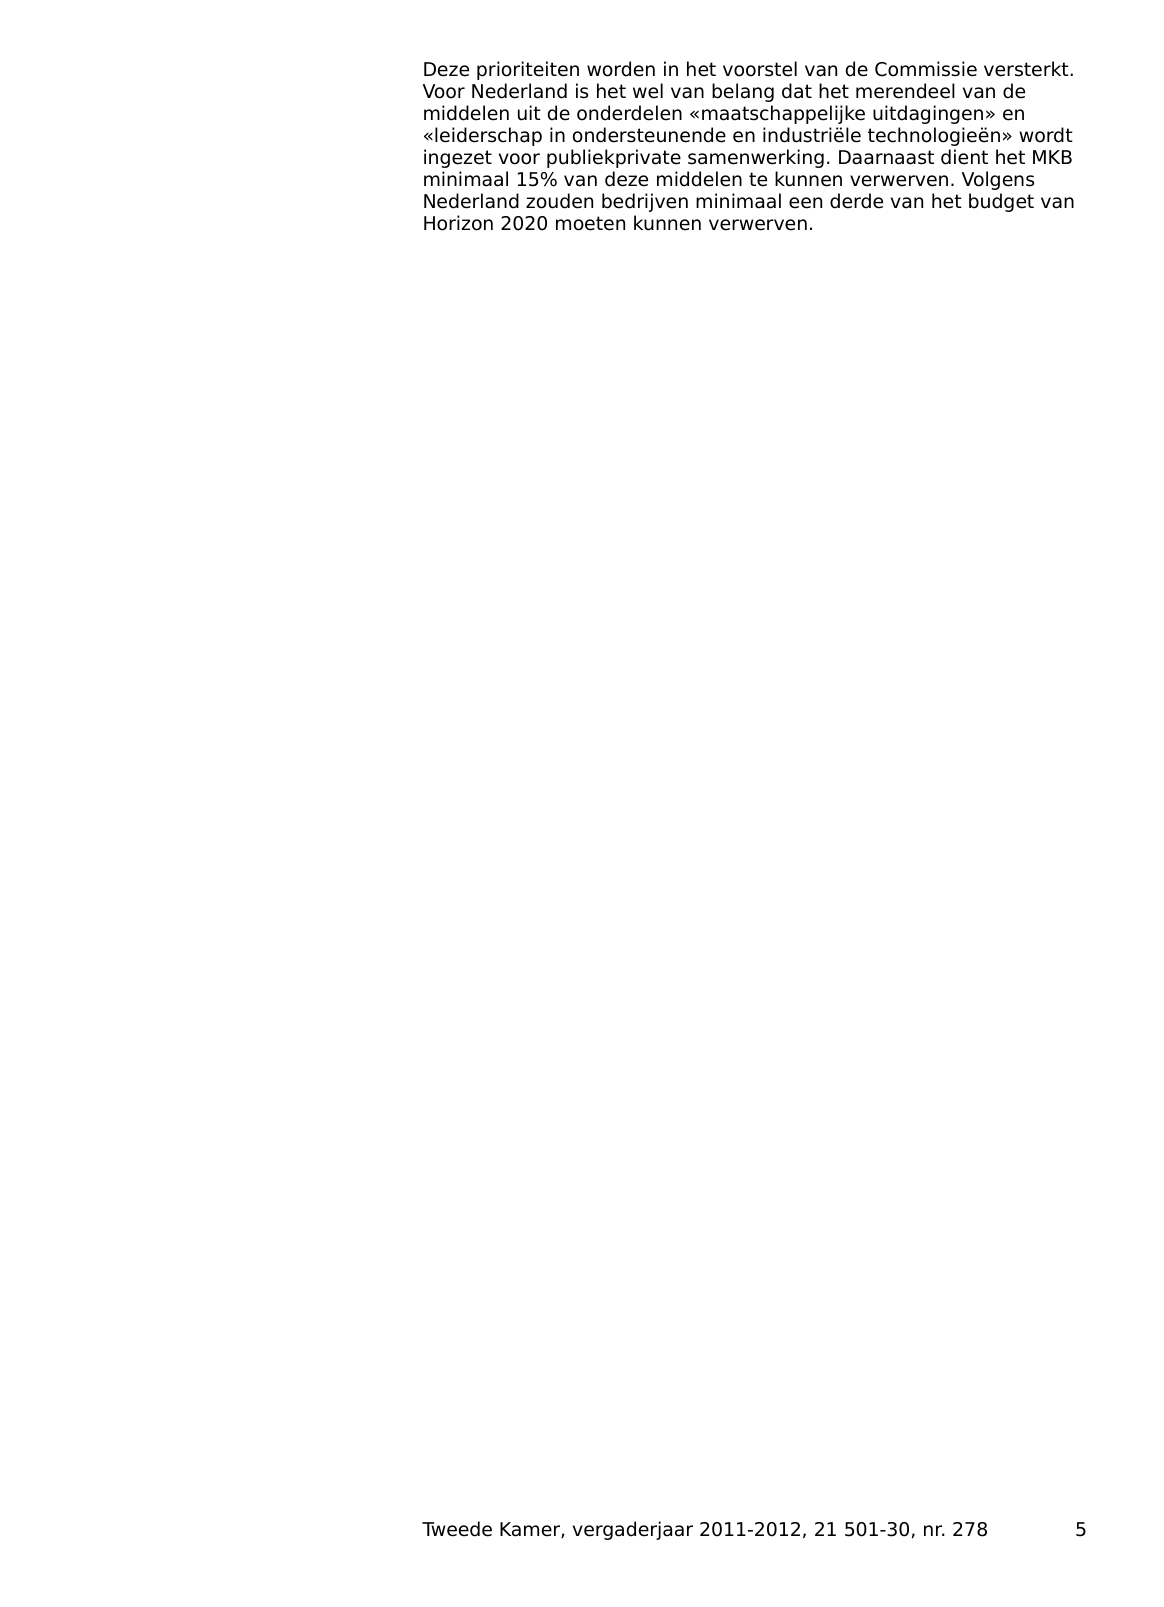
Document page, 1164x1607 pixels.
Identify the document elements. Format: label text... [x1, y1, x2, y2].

text Deze prioriteiten worden in het voorstel van de Commissie versterkt. Voor Nederland is het wel van belang dat het merendeel van de middelen uit de onderdelen «maatschappelijke uitdagingen» en «leiderschap in ondersteunende en industriële technologieën» wordt ingezet voor publiekprivate samenwerking. Daarnaast dient het MKB minimaal 15% van deze middelen te kunnen verwerven. Volgens Nederland zouden bedrijven minimaal een derde van het budget van Horizon 2020 moeten kunnen verwerven. [422, 59, 1087, 235]
